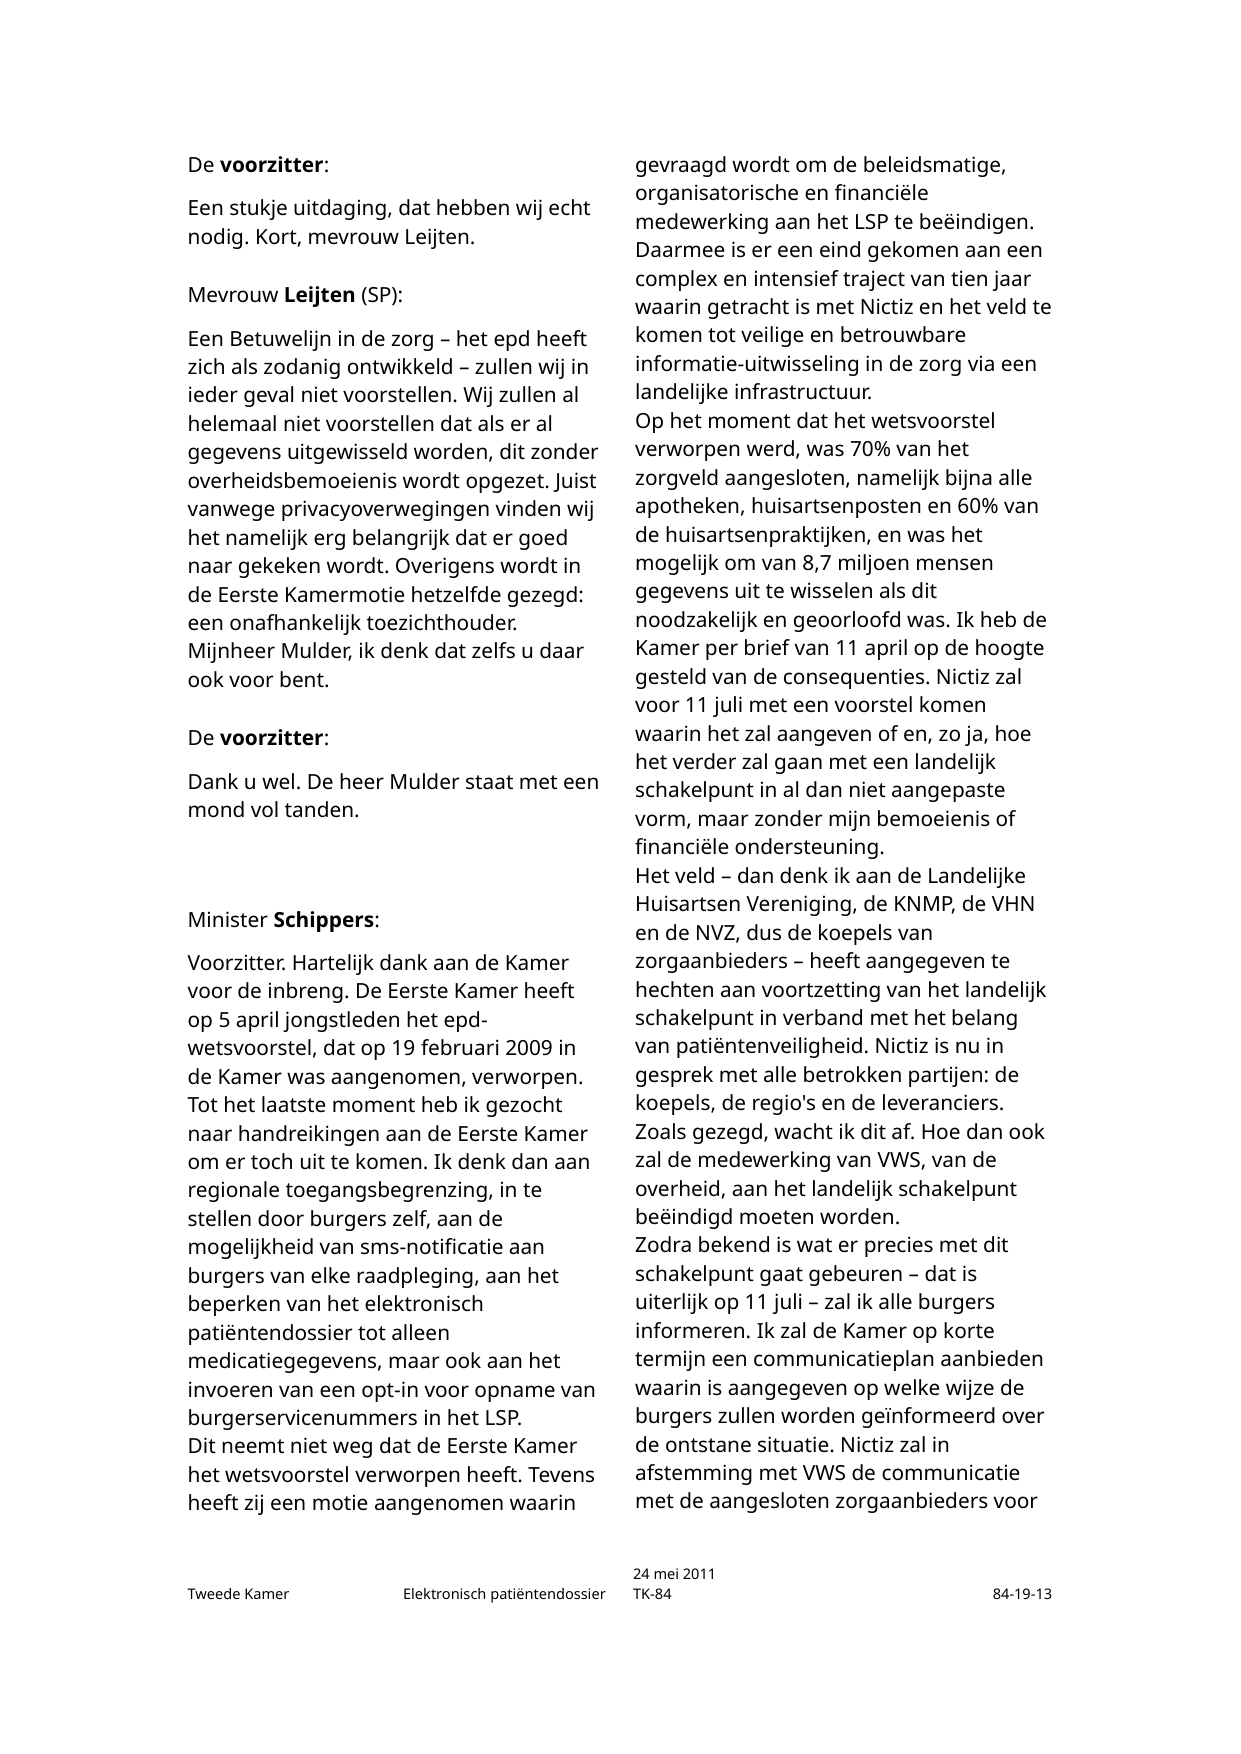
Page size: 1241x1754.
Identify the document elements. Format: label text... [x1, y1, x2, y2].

text Een stukje uitdaging, dat hebben wij echt nodig. Kort, mevrouw Leijten. [187, 193, 605, 250]
text Dank u wel. De heer Mulder staat met een mond vol tanden. [187, 767, 605, 824]
text Dit neemt niet weg dat de Eerste Kamer het wetsvoorstel verworpen heeft. Tevens heeft zij een motie aangenomen waarin [187, 1432, 605, 1517]
text De voorzitter: [187, 723, 605, 752]
text Een Betuwelijn in de zorg – het epd heeft zich als zodanig ontwikkeld – zullen wij in ieder geval niet voorstellen. Wij zullen al helemaal niet voorstellen dat als er al gegevens uitgewisseld worden, dit zonder overheidsbemoeienis wordt opgezet. Juist vanwege privacyoverwegingen vinden wij het namelijk erg belangrijk dat er goed naar gekeken wordt. Overigens wordt in de Eerste Kamermotie hetzelfde gezegd: een onafhankelijk toezichthouder. Mijnheer Mulder, ik denk dat zelfs u daar ook voor bent. [187, 324, 605, 693]
text Zodra bekend is wat er precies met dit schakelpunt gaat gebeuren – dat is uiterlijk op 11 juli – zal ik alle burgers informeren. Ik zal de Kamer op korte termijn een communicatieplan aanbieden waarin is aangegeven op welke wijze de burgers zullen worden geïnformeerd over de ontstane situatie. Nictiz zal in afstemming met VWS de communicatie met de aangesloten zorgaanbieders voor [635, 1231, 1053, 1515]
text Het veld – dan denk ik aan de Landelijke Huisartsen Vereniging, de KNMP, de VHN en de NVZ, dus de koepels van zorgaanbieders – heeft aangegeven te hechten aan voortzetting van het landelijk schakelpunt in verband met het belang van patiëntenveiligheid. Nictiz is nu in gesprek met alle betrokken partijen: de koepels, de regio's en de leveranciers. Zoals gezegd, wacht ik dit af. Hoe dan ook zal de medewerking van VWS, van de overheid, aan het landelijk schakelpunt beëindigd moeten worden. [635, 861, 1053, 1231]
text Minister Schippers: [187, 905, 605, 933]
text gevraagd wordt om de beleidsmatige, organisatorische en financiële medewerking aan het LSP te beëindigen. Daarmee is er een eind gekomen aan een complex en intensief traject van tien jaar waarin getracht is met Nictiz en het veld te komen tot veilige en betrouwbare informatie-uitwisseling in de zorg via een landelijke infrastructuur. [635, 150, 1053, 406]
text De voorzitter: [187, 150, 605, 178]
text Mevrouw Leijten (SP): [187, 280, 605, 309]
text Op het moment dat het wetsvoorstel verworpen werd, was 70% van het zorgveld aangesloten, namelijk bijna alle apotheken, huisartsenposten en 60% van de huisartsenpraktijken, en was het mogelijk om van 8,7 miljoen mensen gegevens uit te wisselen als dit noodzakelijk en geoorloofd was. Ik heb de Kamer per brief van 11 april op de hoogte gesteld van de consequenties. Nictiz zal voor 11 juli met een voorstel komen waarin het zal aangeven of en, zo ja, hoe het verder zal gaan met een landelijk schakelpunt in al dan niet aangepaste vorm, maar zonder mijn bemoeienis of financiële ondersteuning. [635, 406, 1053, 861]
text Voorzitter. Hartelijk dank aan de Kamer voor de inbreng. De Eerste Kamer heeft op 5 april jongstleden het epd-wetsvoorstel, dat op 19 februari 2009 in de Kamer was aangenomen, verworpen. Tot het laatste moment heb ik gezocht naar handreikingen aan de Eerste Kamer om er toch uit te komen. Ik denk dan aan regionale toegangsbegrenzing, in te stellen door burgers zelf, aan de mogelijkheid van sms-notificatie aan burgers van elke raadpleging, aan het beperken van het elektronisch patiëntendossier tot alleen medicatiegegevens, maar ook aan het invoeren van een opt-in voor opname van burgerservicenummers in het LSP. [187, 948, 605, 1432]
text  [187, 854, 605, 882]
